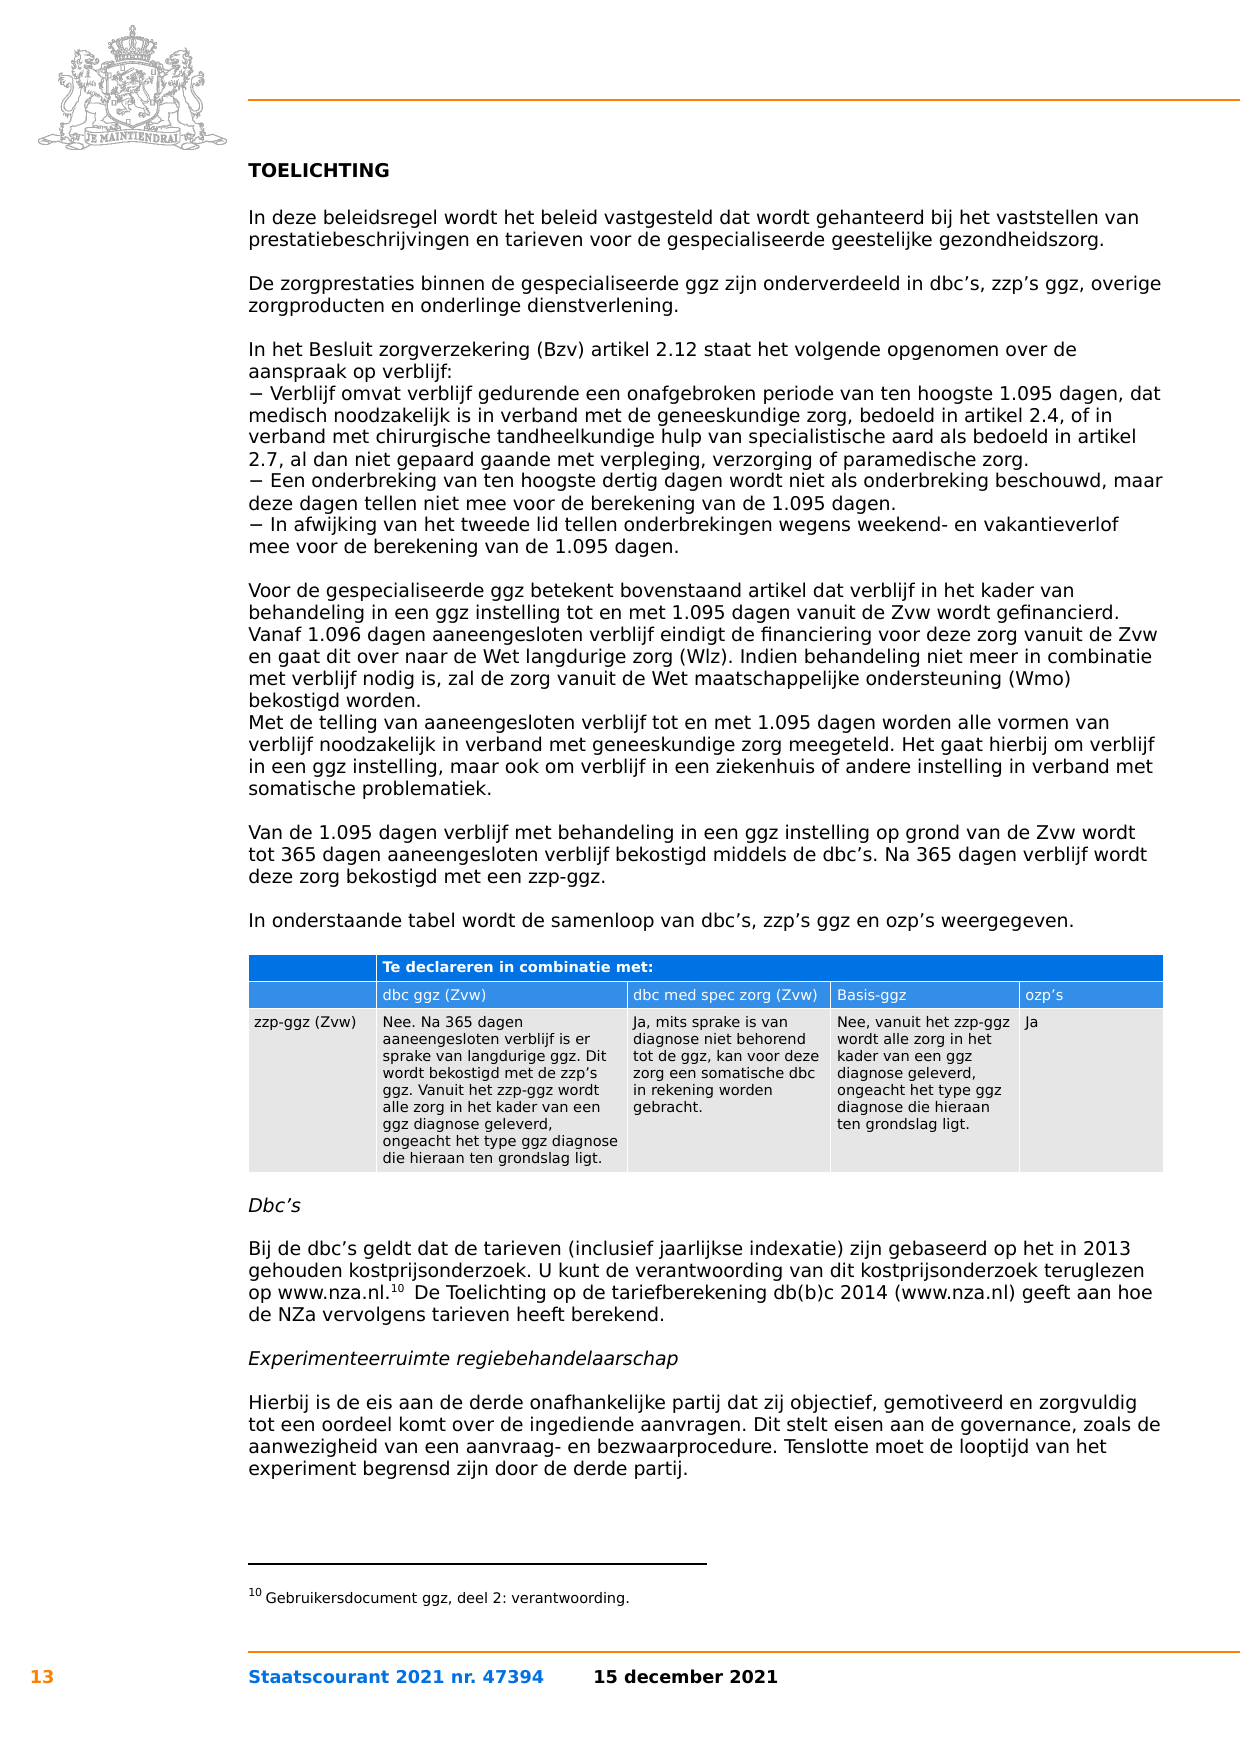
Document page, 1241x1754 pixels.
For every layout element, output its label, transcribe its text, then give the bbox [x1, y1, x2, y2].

table_cell zzp-ggz (Zvw) [249, 1009, 376, 1172]
table_cell Ja [1020, 1009, 1163, 1172]
text − Verblijf omvat verblijf gedurende een onafgebroken periode van ten hoogste 1.095 dagen, dat medisch noodzakelijk is in verband met de geneeskundige zorg, bedoeld in artikel 2.4, of in verband met chirurgische tandheelkundige hulp van specialistische aard als bedoeld in artikel 2.7, al dan niet gepaard gaande met verpleging, verzorging of paramedische zorg. [248, 382, 1163, 470]
table_cell Nee. Na 365 dagen aaneengesloten verblijf is er sprake van langdurige ggz. Dit wordt bekostigd met de zzp’s ggz. Vanuit het zzp-ggz wordt alle zorg in het kader van een ggz diagnose geleverd, ongeacht het type ggz diagnose die hieraan ten grondslag ligt. [377, 1009, 627, 1172]
text Met de telling van aaneengesloten verblijf tot en met 1.095 dagen worden alle vormen van verblijf noodzakelijk in verband met geneeskundige zorg meegeteld. Het gaat hierbij om verblijf in een ggz instelling, maar ook om verblijf in een ziekenhuis of andere instelling in verband met somatische problematiek. [248, 712, 1163, 800]
text − Een onderbreking van ten hoogste dertig dagen wordt niet als onderbreking beschouwd, maar deze dagen tellen niet mee voor de berekening van de 1.095 dagen. [248, 470, 1163, 514]
text Van de 1.095 dagen verblijf met behandeling in een ggz instelling op grond van de Zvw wordt tot 365 dagen aaneengesloten verblijf bekostigd middels de dbc’s. Na 365 dagen verblijf wordt deze zorg bekostigd met een zzp-ggz. [248, 822, 1163, 888]
text Bij de dbc’s geldt dat de tarieven (inclusief jaarlijkse indexatie) zijn gebaseerd op het in 2013 gehouden kostprijsonderzoek. U kunt de verantwoording van dit kostprijsonderzoek teruglezen op www.nza.nl. De Toelichting op de tariefberekening db(b)c 2014 (www.nza.nl) geeft aan hoe de NZa vervolgens tarieven heeft berekend. [248, 1238, 1163, 1326]
text De zorgprestaties binnen de gespecialiseerde ggz zijn onderverdeeld in dbc’s, zzp’s ggz, overige zorgproducten en onderlinge dienstverlening. [248, 273, 1163, 317]
picture [38, 25, 227, 150]
text Hierbij is de eis aan de derde onafhankelijke partij dat zij objectief, gemotiveerd en zorgvuldig tot een oordeel komt over de ingediende aanvragen. Dit stelt eisen aan de governance, zoals de aanwezigheid van een aanvraag- en bezwaarprocedure. Tenslotte moet de looptijd van het experiment begrensd zijn door de derde partij. [248, 1392, 1163, 1480]
table_header Te declareren in combinatie met: [377, 955, 1163, 981]
subtitle Experimenteerruimte regiebehandelaarschap [248, 1348, 1163, 1370]
text Voor de gespecialiseerde ggz betekent bovenstaand artikel dat verblijf in het kader van behandeling in een ggz instelling tot en met 1.095 dagen vanuit de Zvw wordt gefinancierd. Vanaf 1.096 dagen aaneengesloten verblijf eindigt de financiering voor deze zorg vanuit de Zvw en gaat dit over naar de Wet langdurige zorg (Wlz). Indien behandeling niet meer in combinatie met verblijf nodig is, zal de zorg vanuit de Wet maatschappelijke ondersteuning (Wmo) bekostigd worden. [248, 580, 1163, 712]
text − In afwijking van het tweede lid tellen onderbrekingen wegens weekend- en vakantieverlof mee voor de berekening van de 1.095 dagen. [248, 514, 1163, 558]
table_cell Ja, mits sprake is van diagnose niet behorend tot de ggz, kan voor deze zorg een somatische dbc in rekening worden gebracht. [628, 1009, 830, 1172]
table_cell dbc ggz (Zvw) [377, 982, 627, 1008]
subtitle TOELICHTING [248, 160, 1163, 182]
table_cell dbc med spec zorg (Zvw) [628, 982, 830, 1008]
subtitle Dbc’s [248, 1194, 1163, 1216]
text In het Besluit zorgverzekering (Bzv) artikel 2.12 staat het volgende opgenomen over de aanspraak op verblijf: [248, 338, 1163, 382]
table_cell Nee, vanuit het zzp-ggz wordt alle zorg in het kader van een ggz diagnose geleverd, ongeacht het type ggz diagnose die hieraan ten grondslag ligt. [831, 1009, 1019, 1172]
text In deze beleidsregel wordt het beleid vastgesteld dat wordt gehanteerd bij het vaststellen van prestatiebeschrijvingen en tarieven voor de gespecialiseerde geestelijke gezondheidszorg. [248, 207, 1163, 251]
table_cell [249, 982, 376, 1008]
text Gebruikersdocument ggz, deel 2: verantwoording. [248, 1586, 1163, 1608]
text In onderstaande tabel wordt de samenloop van dbc’s, zzp’s ggz en ozp’s weergegeven. [248, 910, 1163, 932]
table_header [249, 955, 376, 981]
table_cell Basis-ggz [831, 982, 1019, 1008]
table_cell ozp’s [1020, 982, 1163, 1008]
